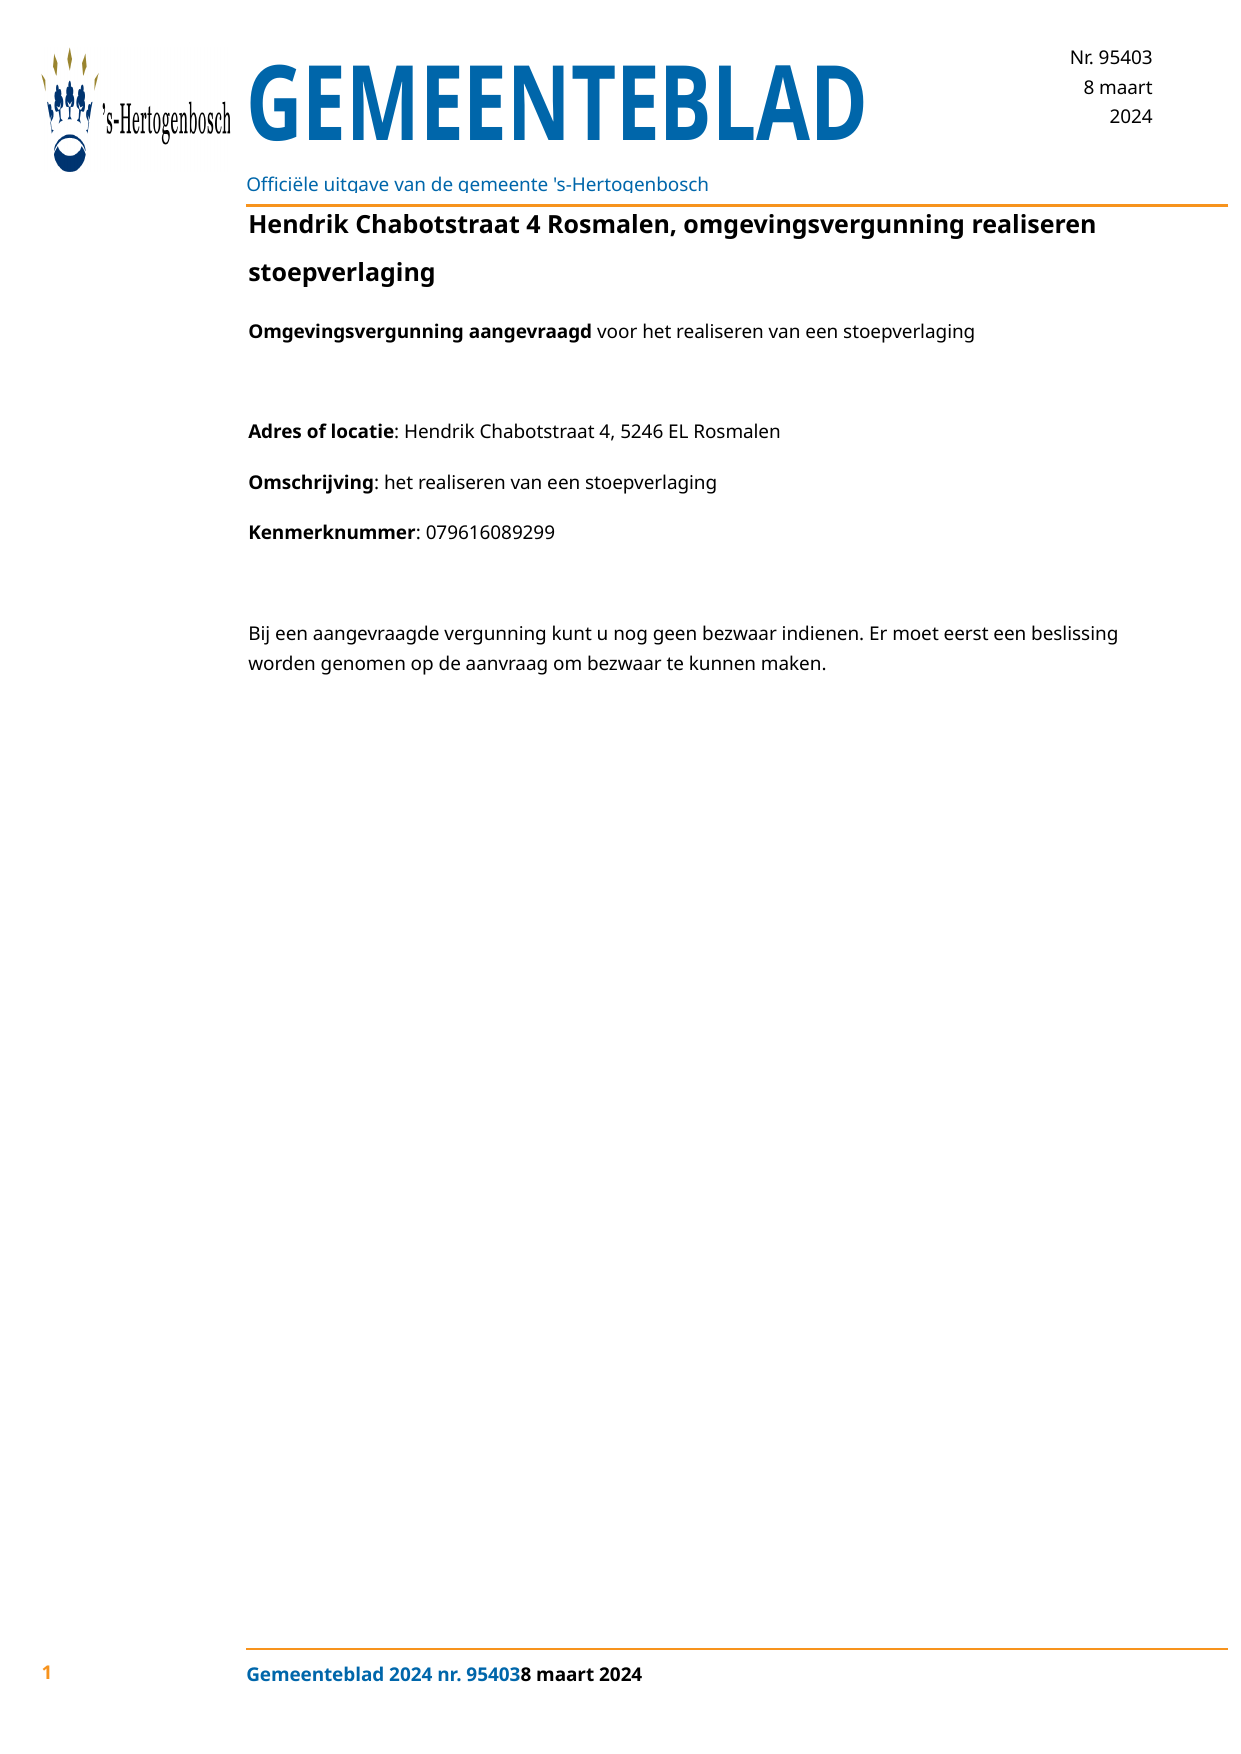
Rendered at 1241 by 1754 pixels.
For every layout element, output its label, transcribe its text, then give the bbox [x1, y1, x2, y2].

picture [41, 47, 231, 172]
text Omschrijving: het realiseren van een stoepverlaging [248, 469, 1152, 495]
text Adres of locatie: Hendrik Chabotstraat 4, 5246 EL Rosmalen [248, 419, 1152, 444]
text Kenmerknummer: 079616089299 [248, 519, 1152, 545]
text Hendrik Chabotstraat 4 Rosmalen, omgevingsvergunning realiseren stoepverlaging [248, 207, 1152, 288]
text Omgevingsvergunning aangevraagd voor het realiseren van een stoepverlaging [248, 318, 1152, 344]
text Bij een aangevraagde vergunning kunt u nog geen bezwaar indienen. Er moet eerst een beslissing worden genomen op de aanvraag om bezwaar te kunnen maken. [248, 620, 1152, 676]
